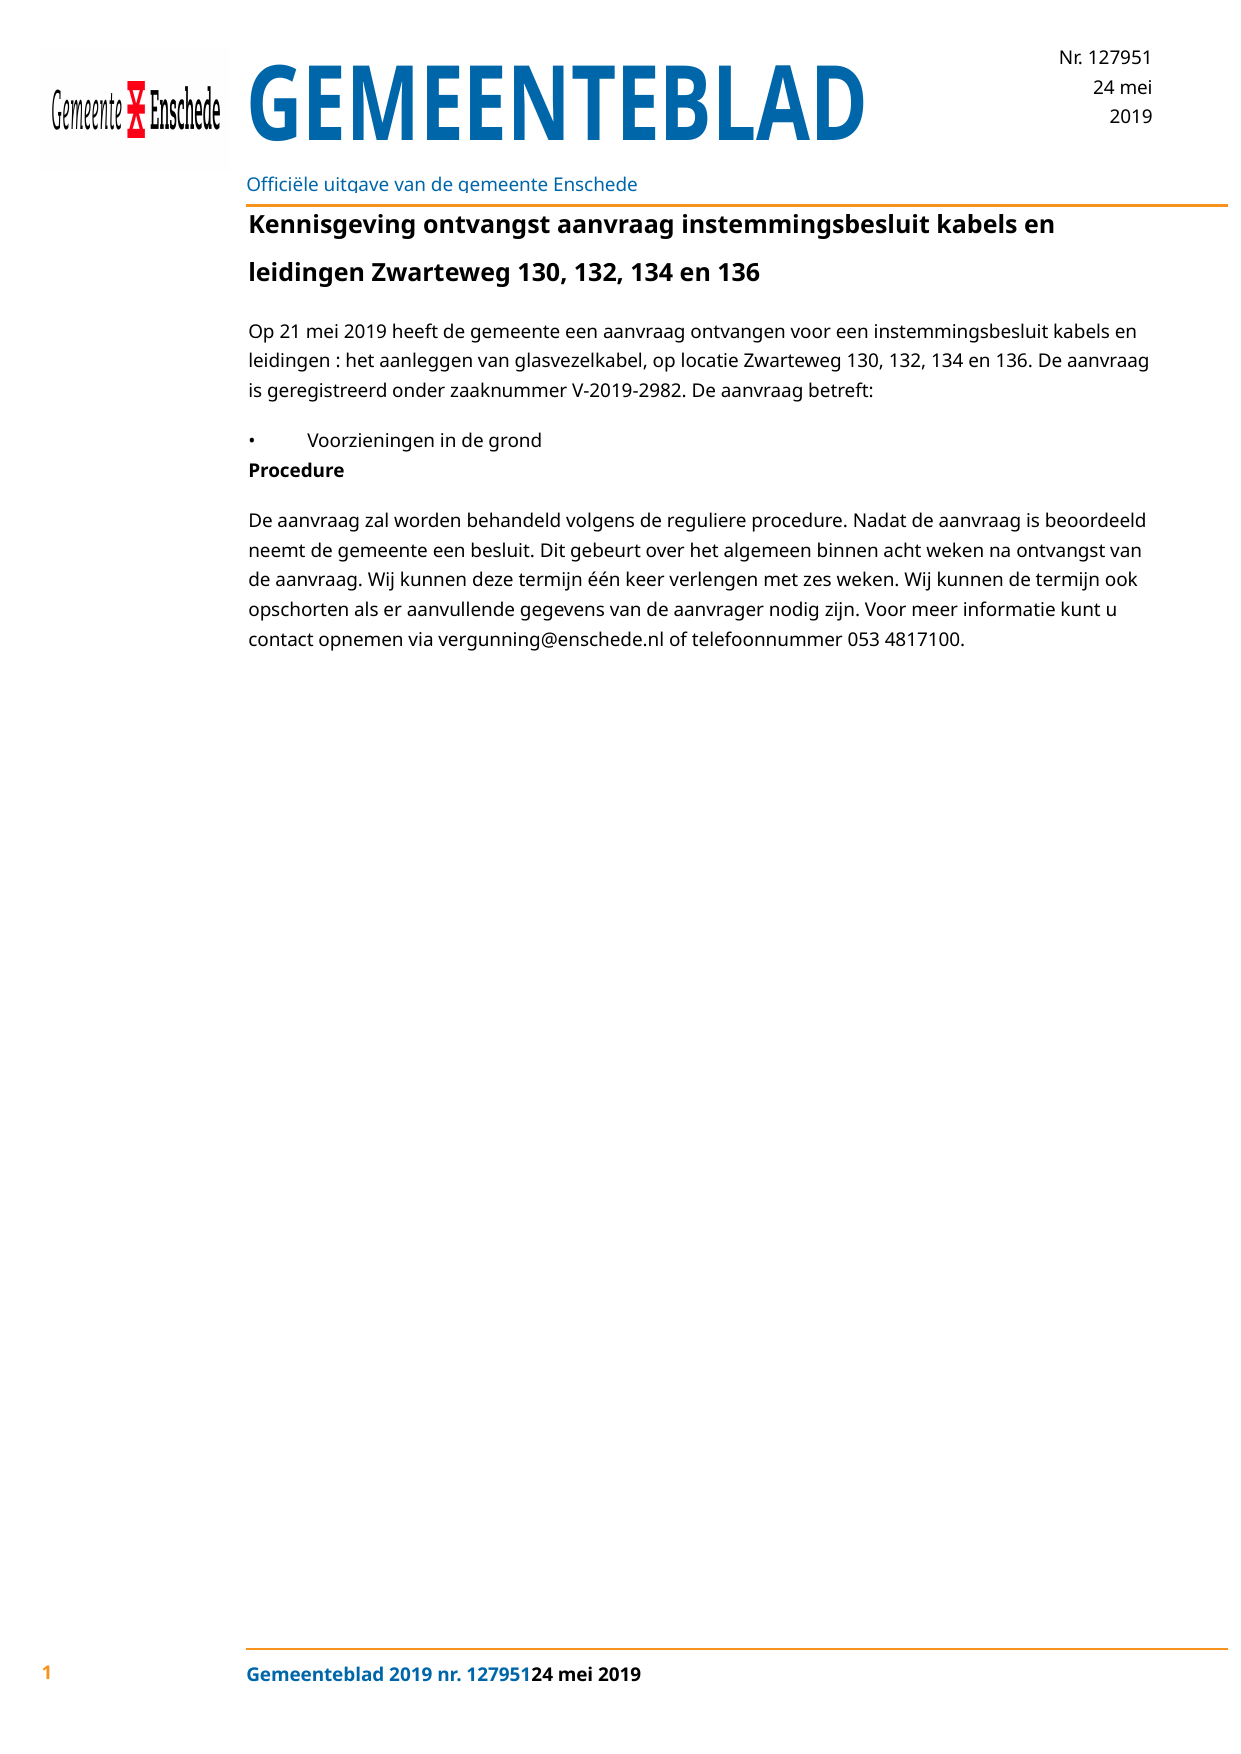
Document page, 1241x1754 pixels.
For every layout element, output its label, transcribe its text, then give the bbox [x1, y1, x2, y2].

text De aanvraag zal worden behandeld volgens de reguliere procedure. Nadat de aanvraag is beoordeeld neemt de gemeente een besluit. Dit gebeurt over het algemeen binnen acht weken na ontvangst van de aanvraag. Wij kunnen deze termijn één keer verlengen met zes weken. Wij kunnen de termijn ook opschorten als er aanvullende gegevens van de aanvrager nodig zijn. Voor meer informatie kunt u contact opnemen via vergunning@enschede.nl of telefoonnummer 053 4817100. [248, 507, 1152, 652]
text Kennisgeving ontvangst aanvraag instemmingsbesluit kabels en leidingen Zwarteweg 130, 132, 134 en 136 [248, 207, 1152, 288]
text Procedure [248, 457, 1152, 483]
picture [41, 47, 231, 172]
text Op 21 mei 2019 heeft de gemeente een aanvraag ontvangen voor een instemmingsbesluit kabels en leidingen : het aanleggen van glasvezelkabel, op locatie Zwarteweg 130, 132, 134 en 136. De aanvraag is geregistreerd onder zaaknummer V-2019-2982. De aanvraag betreft: [248, 318, 1152, 403]
list Voorzieningen in de grond [248, 427, 1152, 453]
